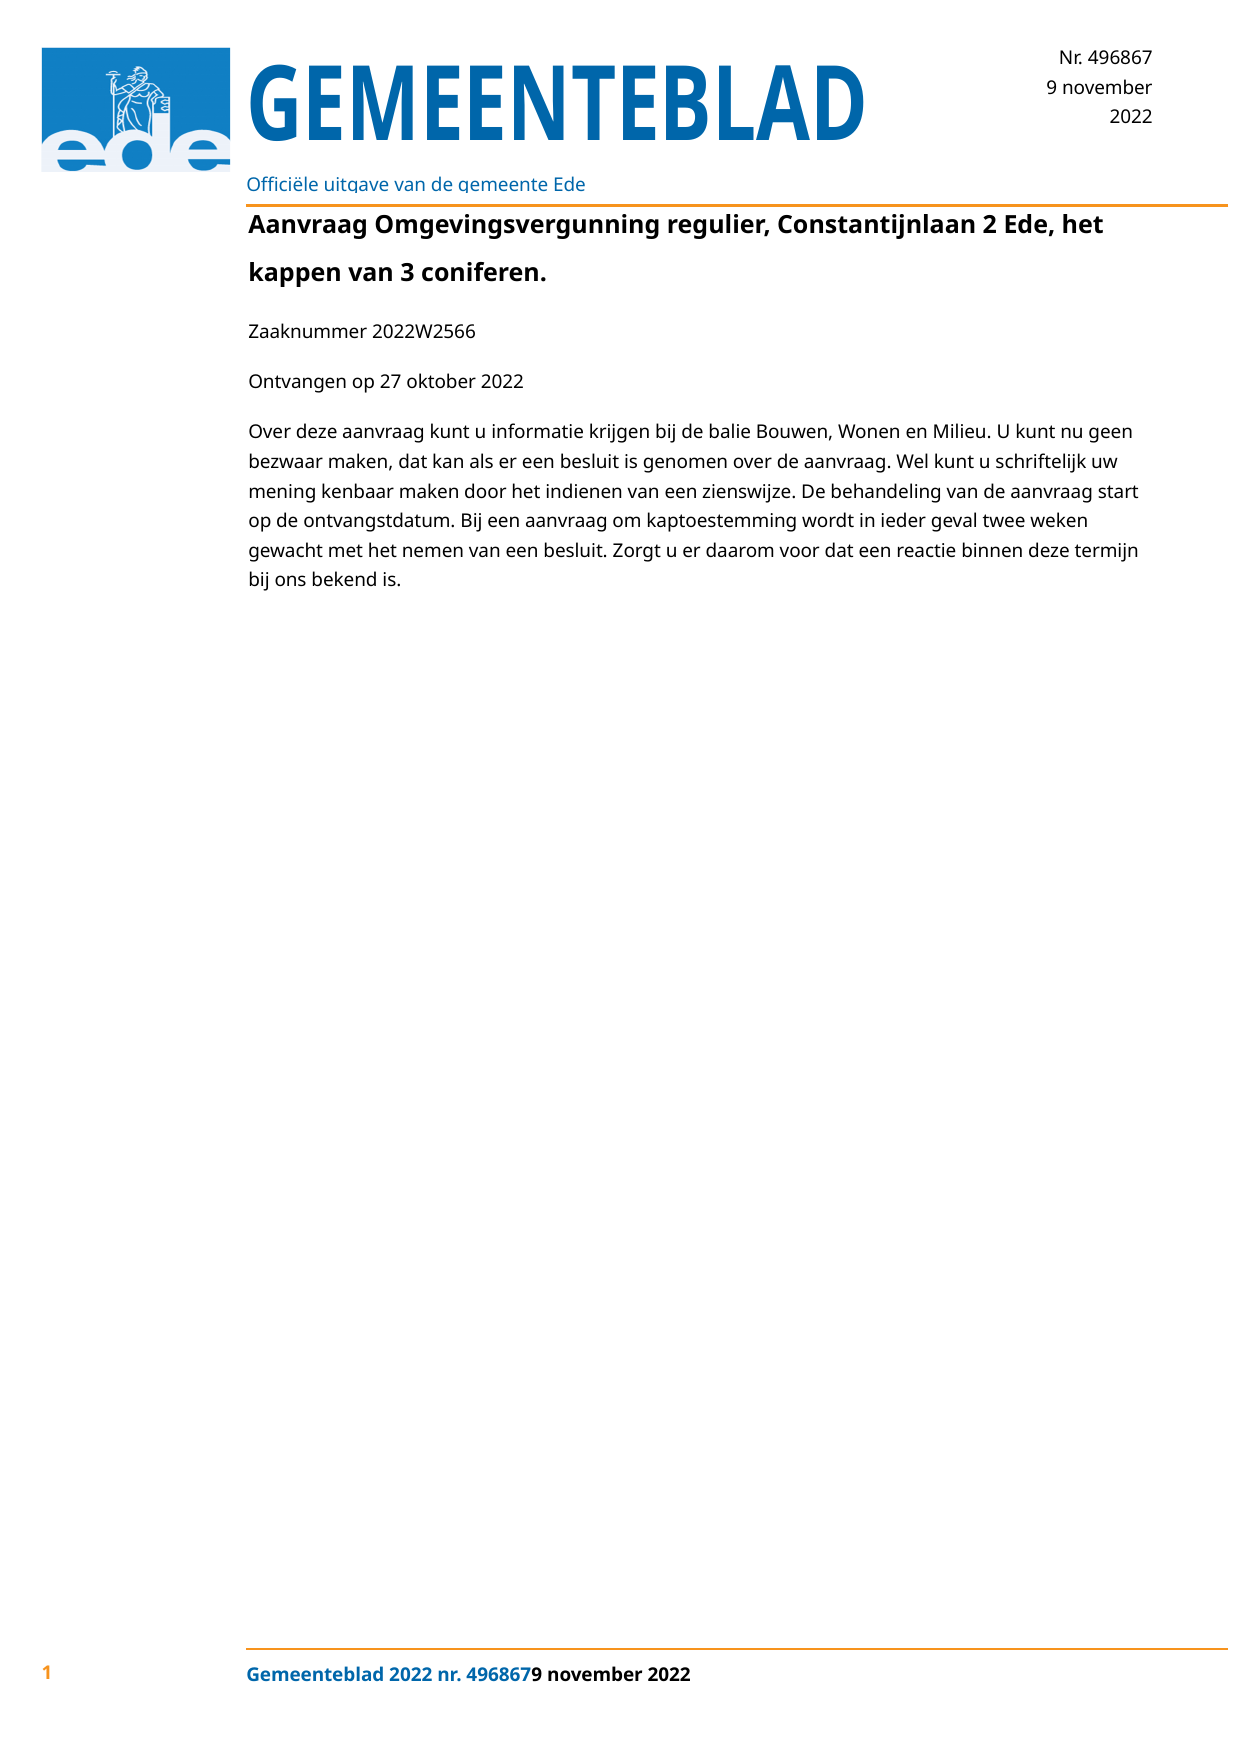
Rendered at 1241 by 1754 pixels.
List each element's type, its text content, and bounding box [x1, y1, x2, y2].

picture [41, 47, 231, 172]
text Aanvraag Omgevingsvergunning regulier, Constantijnlaan 2 Ede, het kappen van 3 coniferen. [248, 207, 1152, 288]
text Ontvangen op 27 oktober 2022 [248, 368, 1152, 394]
text Over deze aanvraag kunt u informatie krijgen bij de balie Bouwen, Wonen en Milieu. U kunt nu geen bezwaar maken, dat kan als er een besluit is genomen over de aanvraag. Wel kunt u schriftelijk uw mening kenbaar maken door het indienen van een zienswijze. De behandeling van de aanvraag start op de ontvangstdatum. Bij een aanvraag om kaptoestemming wordt in ieder geval twee weken gewacht met het nemen van een besluit. Zorgt u er daarom voor dat een reactie binnen deze termijn bij ons bekend is. [248, 419, 1152, 592]
text Zaaknummer 2022W2566 [248, 318, 1152, 344]
